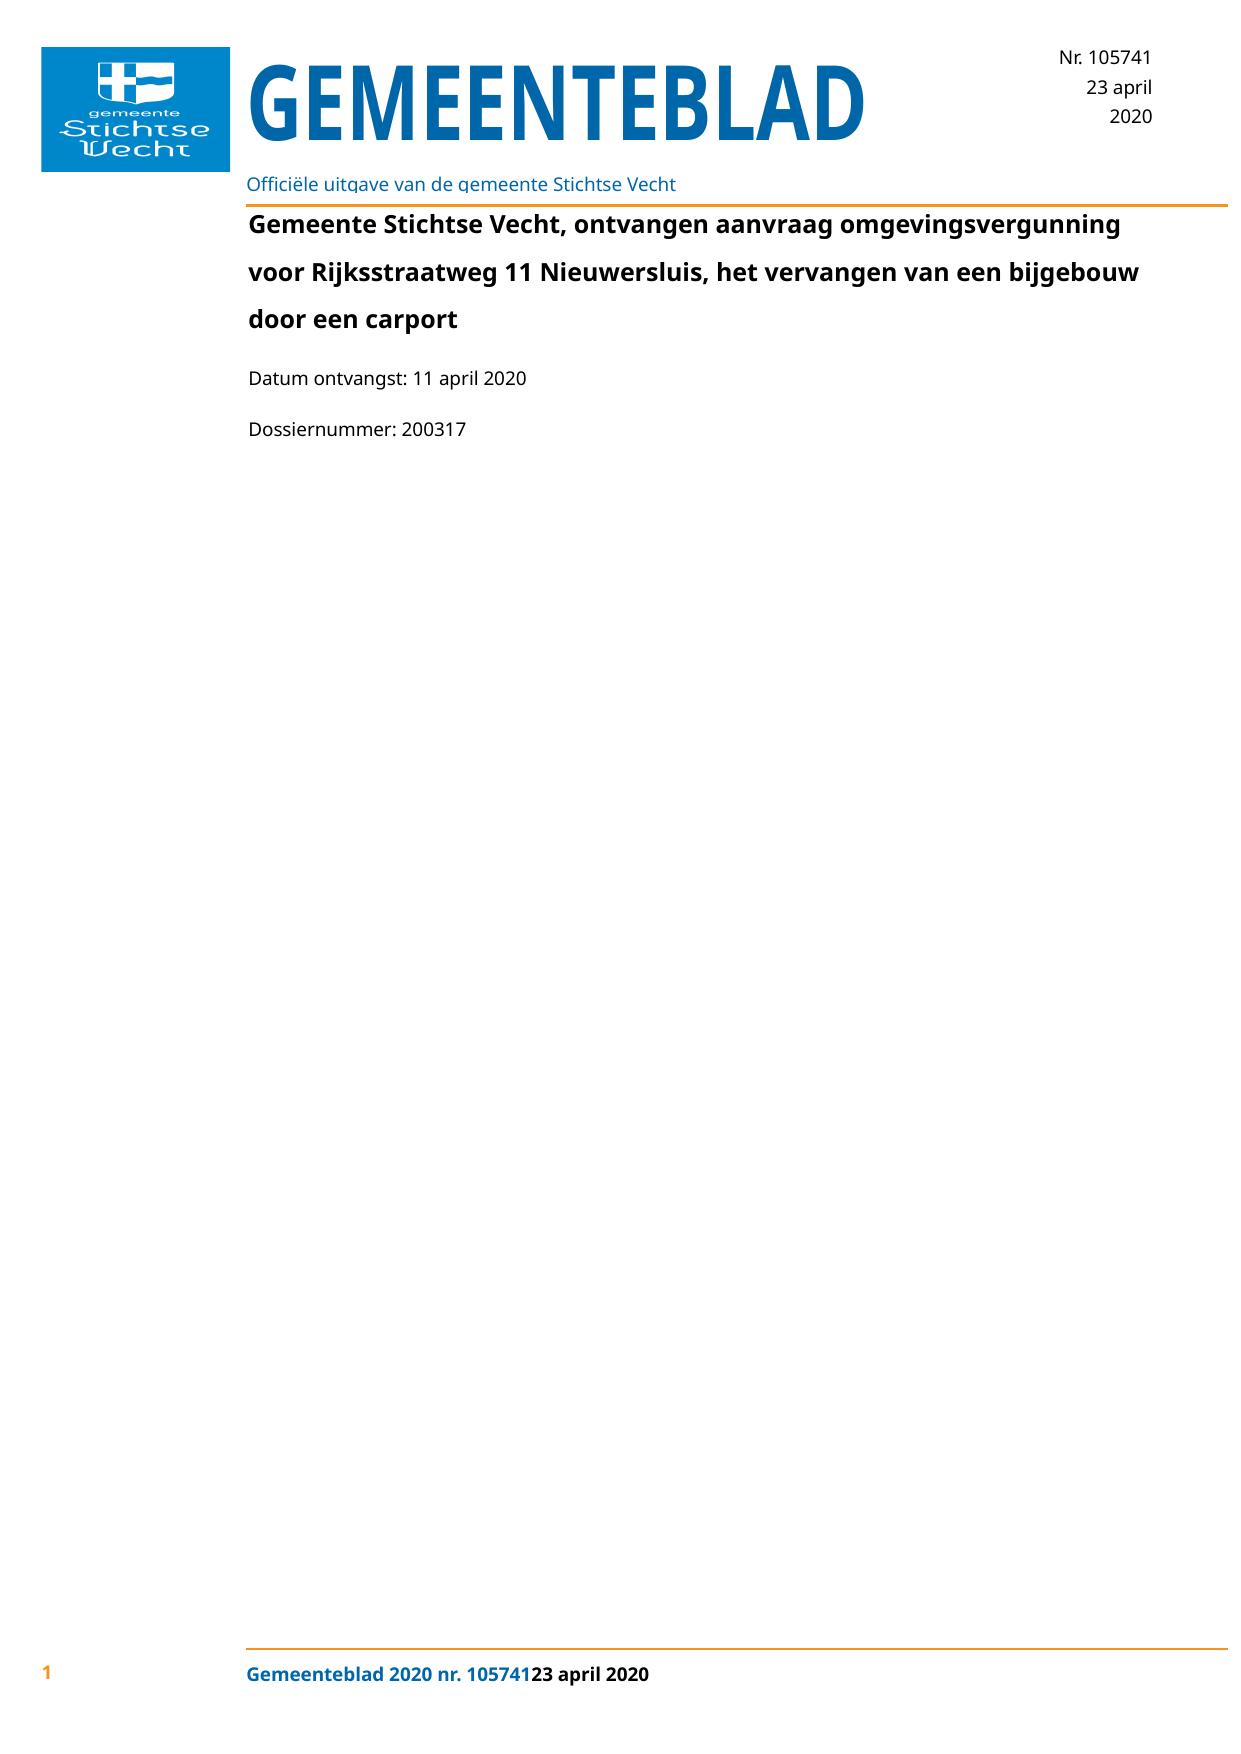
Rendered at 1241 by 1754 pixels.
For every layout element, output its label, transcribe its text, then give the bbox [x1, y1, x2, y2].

picture [99, 63, 135, 101]
picture [137, 63, 174, 103]
text Dossiernummer: 200317 [248, 416, 1152, 442]
text Gemeente Stichtse Vecht, ontvangen aanvraag omgevingsvergunning voor Rijksstraatweg 11 Nieuwersluis, het vervangen van een bijgebouw door een carport [248, 207, 1152, 336]
text Datum ontvangst: 11 april 2020 [248, 366, 1152, 391]
